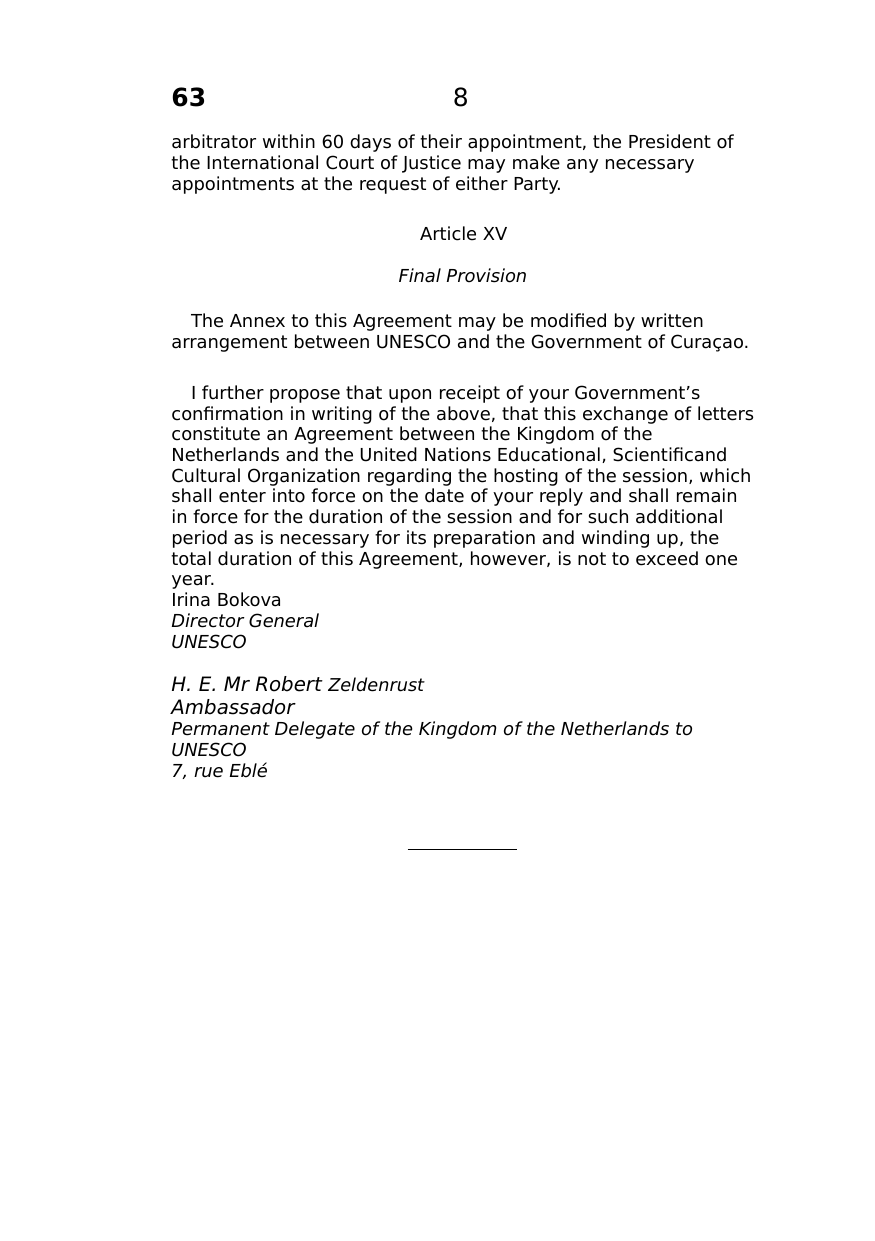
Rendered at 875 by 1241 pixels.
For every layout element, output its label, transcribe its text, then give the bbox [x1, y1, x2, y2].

text Director General UNESCO H. E. Mr Robert Zeldenrust [171, 611, 756, 696]
text Irina Bokova [171, 590, 756, 611]
text 7, rue Eblé [171, 760, 756, 781]
text Permanent Delegate of the Kingdom of the Netherlands to UNESCO [171, 719, 756, 760]
text Ambassador [171, 696, 756, 719]
text The Annex to this Agreement may be modified by written arrangement between UNESCO and the Government of Curaçao. [171, 311, 756, 353]
subtitle Article XV Final Provision [171, 224, 756, 286]
text I further propose that upon receipt of your Government’s confirmation in writing of the above, that this exchange of letters constitute an Agreement between the Kingdom of the Netherlands and the United Nations Educational, Scientificand Cultural Organization regarding the hosting of the session, which shall enter into force on the date of your reply and shall remain in force for the duration of the session and for such additional period as is necessary for its preparation and winding up, the total duration of this Agreement, however, is not to exceed one year. [171, 383, 756, 590]
text arbitrator within 60 days of their appointment, the President of the International Court of Justice may make any necessary appointments at the request of either Party. [171, 132, 756, 194]
